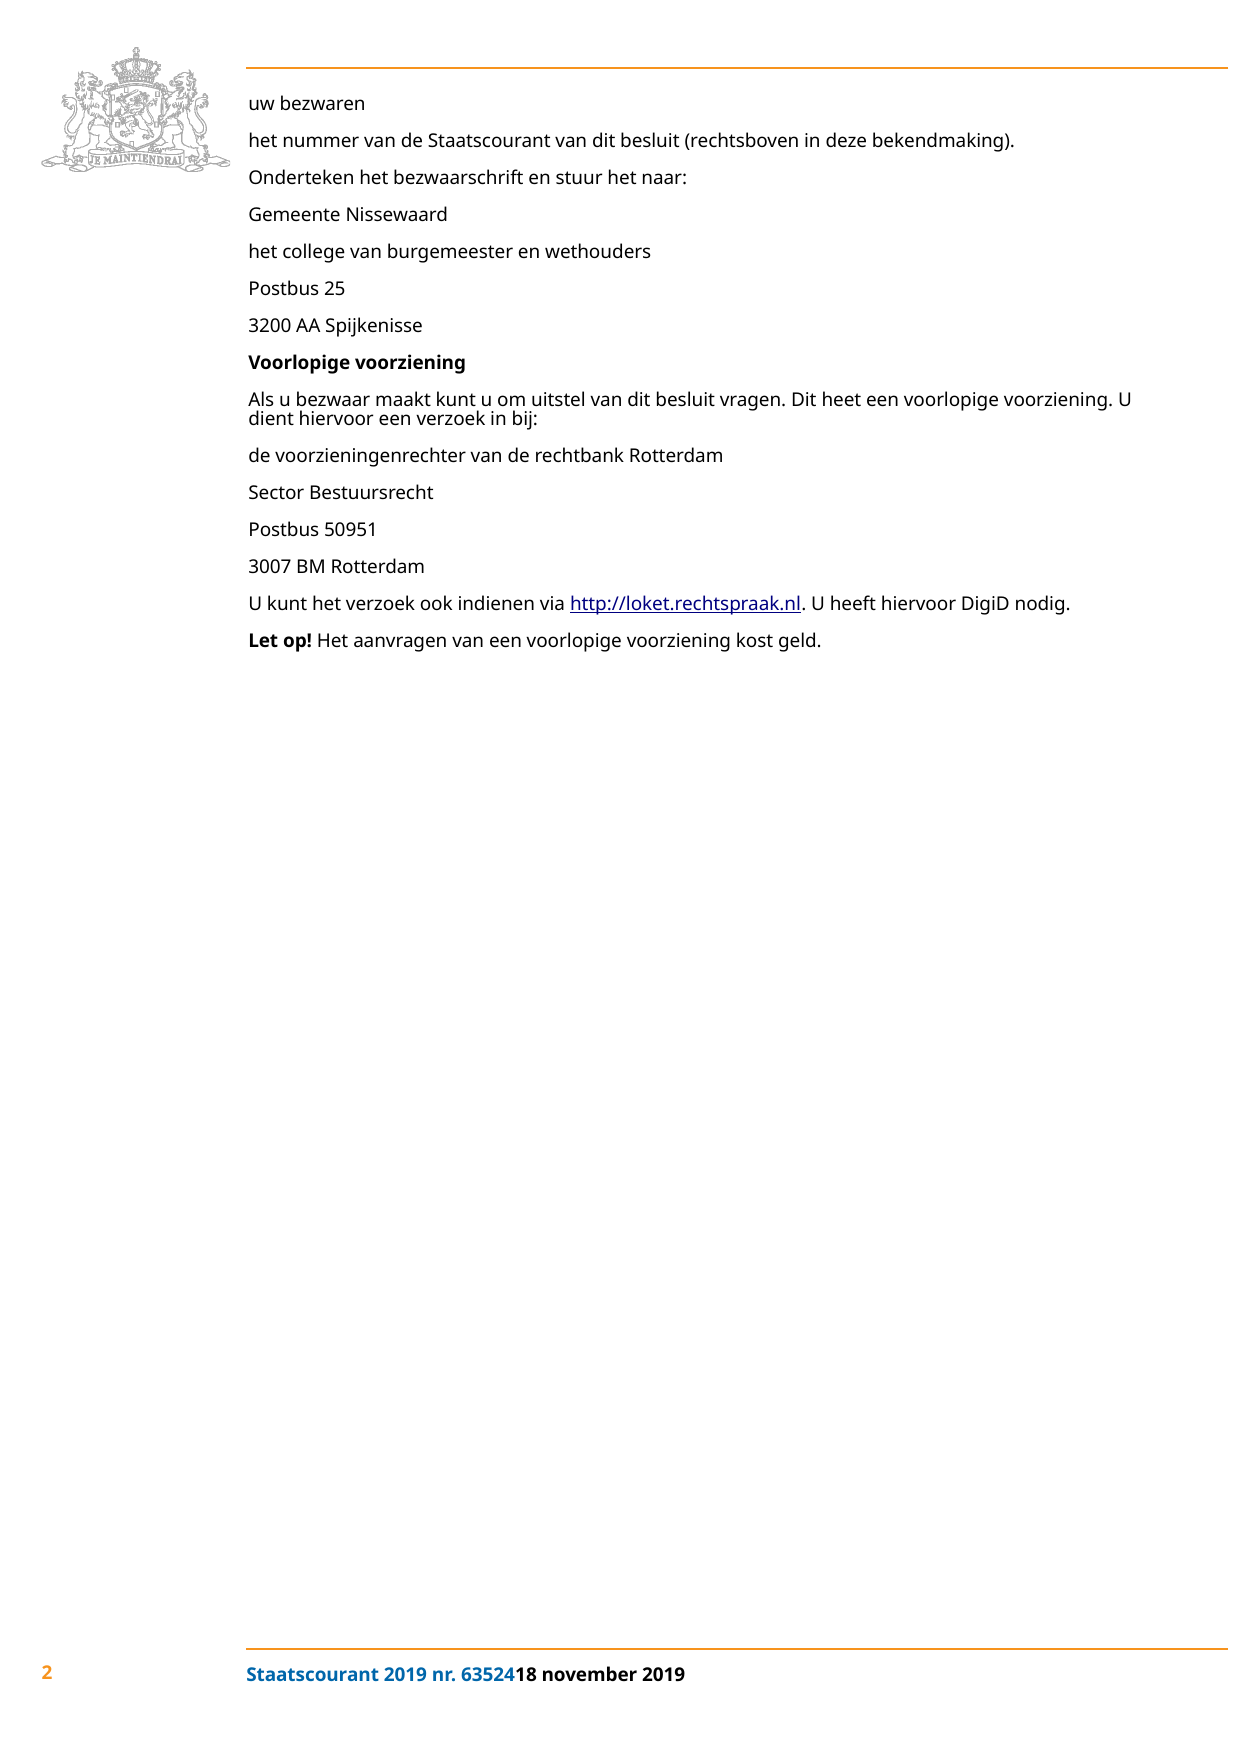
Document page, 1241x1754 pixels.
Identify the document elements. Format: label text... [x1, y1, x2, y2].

text Postbus 50951 [248, 521, 1152, 540]
text 3007 BM Rotterdam [248, 558, 1152, 577]
text het college van burgemeester en wethouders [248, 243, 1152, 262]
text Postbus 25 [248, 280, 1152, 299]
text Gemeente Nissewaard [248, 206, 1152, 225]
text U kunt het verzoek ook indienen via http://loket.rechtspraak.nl. U heeft hiervoor DigiD nodig. [248, 595, 1152, 614]
text 3200 AA Spijkenisse [248, 317, 1152, 336]
picture [41, 47, 231, 172]
text de voorzieningenrechter van de rechtbank Rotterdam [248, 447, 1152, 466]
text Let op! Het aanvragen van een voorlopige voorziening kost geld. [248, 632, 1152, 651]
text Voorlopige voorziening [248, 354, 1152, 373]
text Als u bezwaar maakt kunt u om uitstel van dit besluit vragen. Dit heet een voorlopige voorziening. U dient hiervoor een verzoek in bij: [248, 391, 1152, 429]
text het nummer van de Staatscourant van dit besluit (rechtsboven in deze bekendmaking). [248, 132, 1152, 151]
text uw bezwaren [248, 95, 1152, 114]
text Sector Bestuursrecht [248, 484, 1152, 503]
text Onderteken het bezwaarschrift en stuur het naar: [248, 169, 1152, 188]
